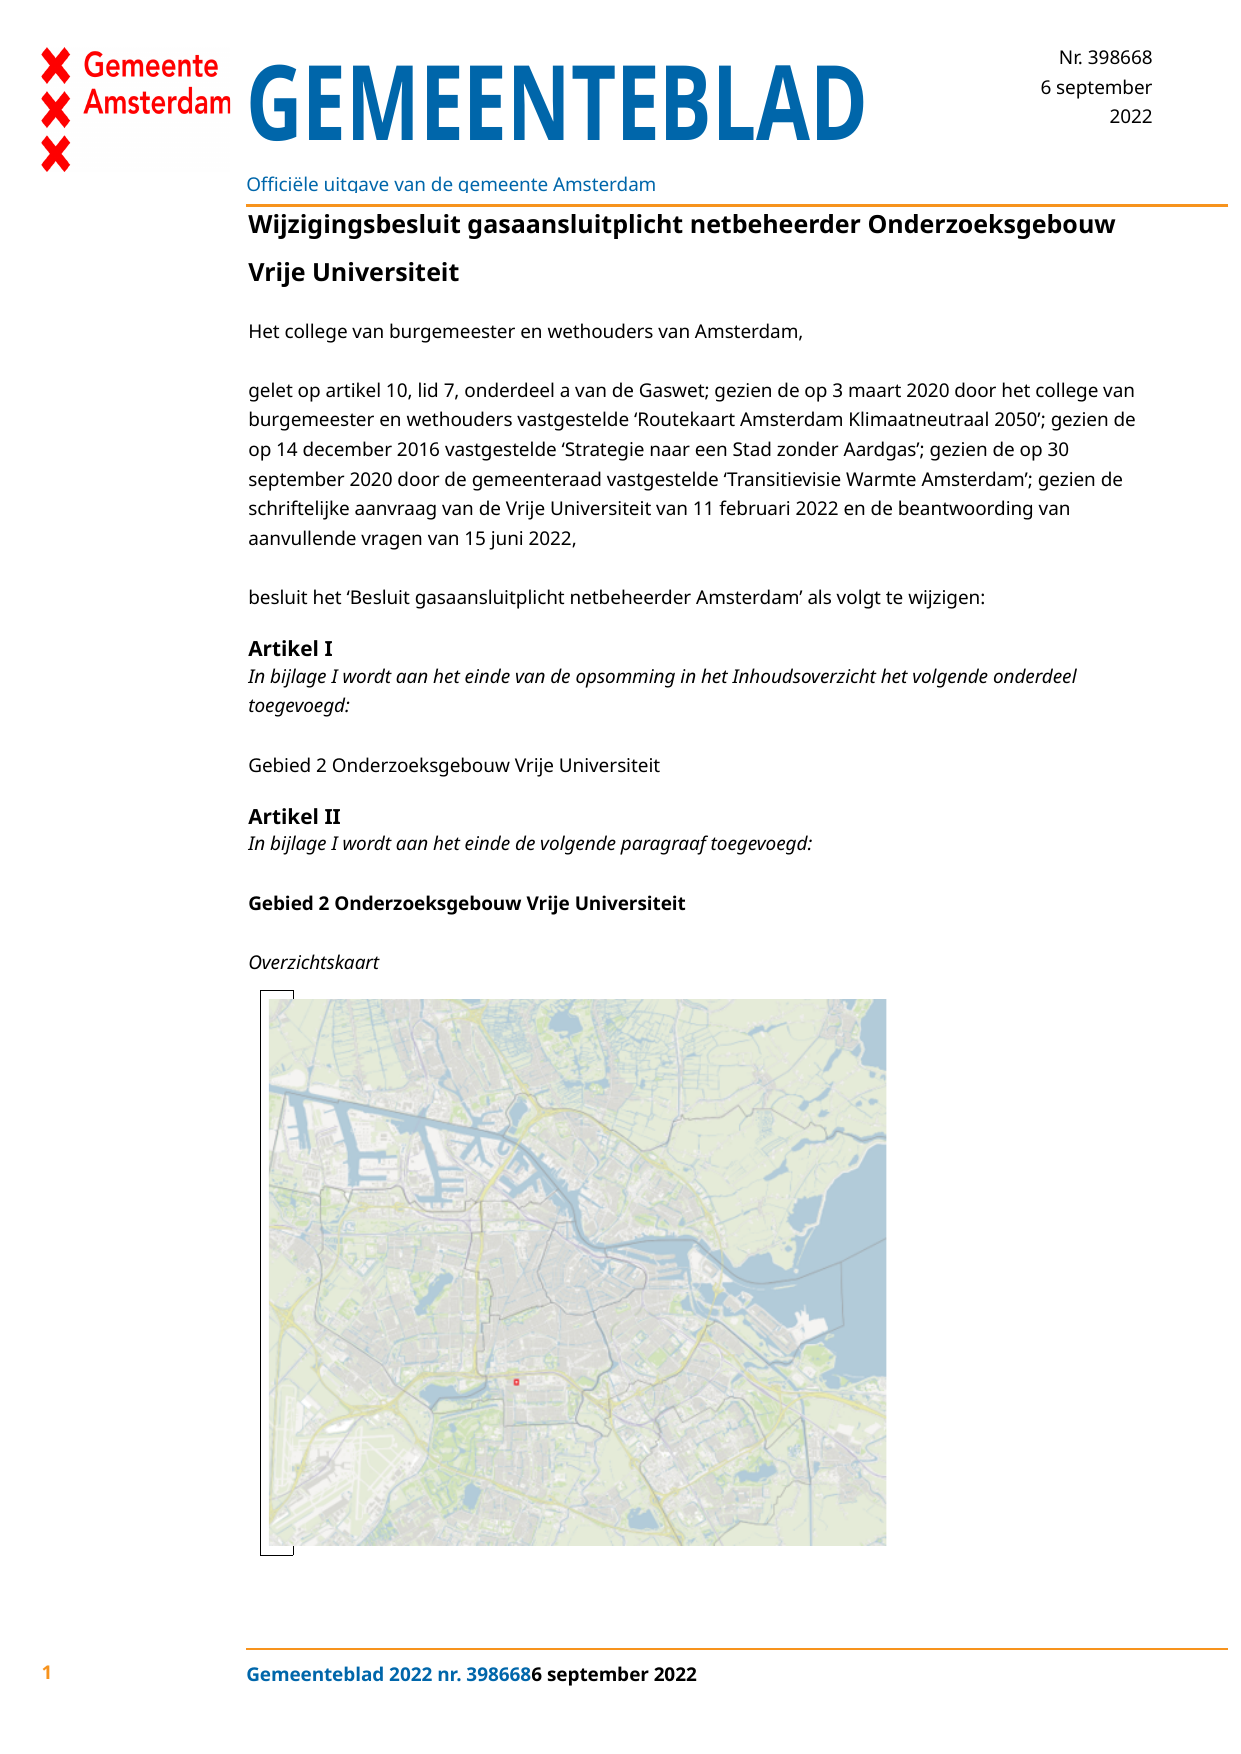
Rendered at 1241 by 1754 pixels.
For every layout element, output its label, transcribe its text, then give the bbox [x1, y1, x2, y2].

text Artikel II [248, 802, 1152, 831]
text Overzichtskaart [248, 949, 1152, 975]
text Gebied 2 Onderzoeksgebouw Vrije Universiteit [248, 890, 1152, 916]
text gelet op artikel 10, lid 7, onderdeel a van de Gaswet; gezien de op 3 maart 2020 door het college van burgemeester en wethouders vastgestelde ‘Routekaart Amsterdam Klimaatneutraal 2050’; gezien de op 14 december 2016 vastgestelde ‘Strategie naar een Stad zonder Aardgas’; gezien de op 30 september 2020 door de gemeenteraad vastgestelde ‘Transitievisie Warmte Amsterdam’; gezien de schriftelijke aanvraag van de Vrije Universiteit van 11 februari 2022 en de beantwoording van aanvullende vragen van 15 juni 2022, [248, 377, 1152, 551]
picture [268, 999, 889, 1546]
text Artikel I [248, 634, 1152, 663]
text In bijlage I wordt aan het einde de volgende paragraaf toegevoegd: [248, 831, 1152, 856]
text In bijlage I wordt aan het einde van de opsomming in het Inhoudsoverzicht het volgende onderdeel toegevoegd: [248, 663, 1152, 718]
text Het college van burgemeester en wethouders van Amsterdam, [248, 318, 1152, 344]
text besluit het ‘Besluit gasaansluitplicht netbeheerder Amsterdam’ als volgt te wijzigen: [248, 584, 1152, 610]
text Gebied 2 Onderzoeksgebouw Vrije Universiteit [248, 752, 1152, 777]
text Wijzigingsbesluit gasaansluitplicht netbeheerder Onderzoeksgebouw Vrije Universiteit [248, 207, 1152, 288]
picture [41, 47, 231, 172]
